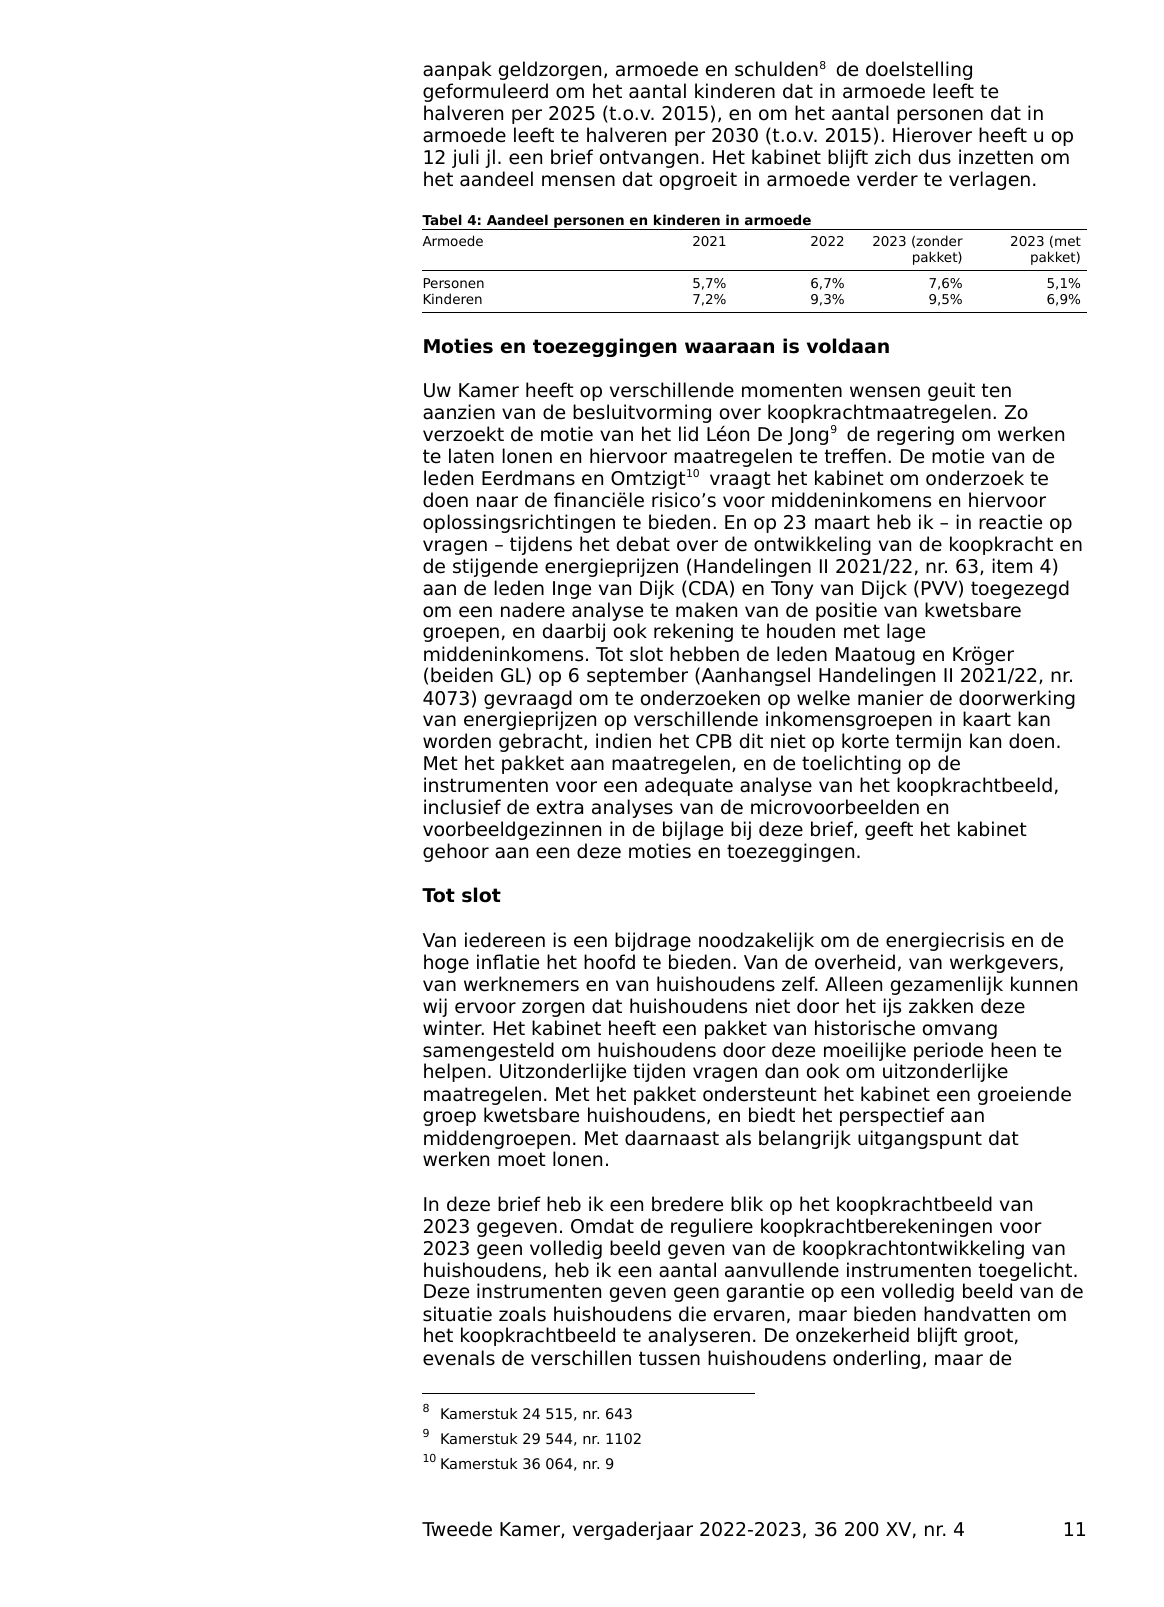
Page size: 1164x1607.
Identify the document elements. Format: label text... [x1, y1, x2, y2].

text Kamerstuk 24 515, nr. 643 [422, 1402, 1087, 1424]
table_cell 7,6% [850, 271, 968, 292]
table_cell Kinderen [422, 292, 614, 312]
text In deze brief heb ik een bredere blik op het koopkrachtbeeld van 2023 gegeven. Omdat de reguliere koopkrachtberekeningen voor 2023 geen volledig beeld geven van de koopkrachtontwikkeling van huishoudens, heb ik een aantal aanvullende instrumenten toegelicht. Deze instrumenten geven geen garantie op een volledig beeld van de situatie zoals huishoudens die ervaren, maar bieden handvatten om het koopkrachtbeeld te analyseren. De onzekerheid blijft groot, evenals de verschillen tussen huishoudens onderling, maar de [422, 1193, 1087, 1369]
table_header Tabel 4: Aandeel personen en kinderen in armoede [422, 213, 1087, 228]
table_cell Personen [422, 271, 614, 292]
table_cell 5,7% [614, 271, 732, 292]
table_cell 2022 [732, 230, 850, 270]
text Kamerstuk 29 544, nr. 1102 [422, 1427, 1087, 1449]
table_cell 2023 (zonder pakket) [850, 230, 968, 270]
table_cell 2023 (met pakket) [969, 230, 1087, 270]
subtitle Moties en toezeggingen waaraan is voldaan [422, 336, 1087, 357]
text Uw Kamer heeft op verschillende momenten wensen geuit ten aanzien van de besluitvorming over koopkrachtmaatregelen. Zo verzoekt de motie van het lid Léon De Jong de regering om werken te laten lonen en hiervoor maatregelen te treffen. De motie van de leden Eerdmans en Omtzigt vraagt het kabinet om onderzoek te doen naar de financiële risico’s voor middeninkomens en hiervoor oplossingsrichtingen te bieden. En op 23 maart heb ik – in reactie op vragen – tijdens het debat over de ontwikkeling van de koopkracht en de stijgende energieprijzen (Handelingen II 2021/22, nr. 63, item 4) aan de leden Inge van Dijk (CDA) en Tony van Dijck (PVV) toegezegd om een nadere analyse te maken van de positie van kwetsbare groepen, en daarbij ook rekening te houden met lage middeninkomens. Tot slot hebben de leden Maatoug en Kröger (beiden GL) op 6 september (Aanhangsel Handelingen II 2021/22, nr. 4073) gevraagd om te onderzoeken op welke manier de doorwerking van energieprijzen op verschillende inkomensgroepen in kaart kan worden gebracht, indien het CPB dit niet op korte termijn kan doen. Met het pakket aan maatregelen, en de toelichting op de instrumenten voor een adequate analyse van het koopkrachtbeeld, inclusief de extra analyses van de microvoorbeelden en voorbeeldgezinnen in de bijlage bij deze brief, geeft het kabinet gehoor aan een deze moties en toezeggingen. [422, 380, 1087, 863]
text Van iedereen is een bijdrage noodzakelijk om de energiecrisis en de hoge inflatie het hoofd te bieden. Van de overheid, van werkgevers, van werknemers en van huishoudens zelf. Alleen gezamenlijk kunnen wij ervoor zorgen dat huishoudens niet door het ijs zakken deze winter. Het kabinet heeft een pakket van historische omvang samengesteld om huishoudens door deze moeilijke periode heen te helpen. Uitzonderlijke tijden vragen dan ook om uitzonderlijke maatregelen. Met het pakket ondersteunt het kabinet een groeiende groep kwetsbare huishoudens, en biedt het perspectief aan middengroepen. Met daarnaast als belangrijk uitgangspunt dat werken moet lonen. [422, 929, 1087, 1171]
subtitle Tot slot [422, 885, 1087, 907]
table_cell 2021 [614, 230, 732, 270]
table_cell Armoede [422, 230, 614, 270]
table_cell 7,2% [614, 292, 732, 312]
table_cell 9,3% [732, 292, 850, 312]
text aanpak geldzorgen, armoede en schulden de doelstelling geformuleerd om het aantal kinderen dat in armoede leeft te halveren per 2025 (t.o.v. 2015), en om het aantal personen dat in armoede leeft te halveren per 2030 (t.o.v. 2015). Hierover heeft u op 12 juli jl. een brief ontvangen. Het kabinet blijft zich dus inzetten om het aandeel mensen dat opgroeit in armoede verder te verlagen. [422, 59, 1087, 191]
table_cell 9,5% [850, 292, 968, 312]
table_cell 6,9% [969, 292, 1087, 312]
text Kamerstuk 36 064, nr. 9 [422, 1452, 1087, 1474]
table_cell 6,7% [732, 271, 850, 292]
table_cell 5,1% [969, 271, 1087, 292]
